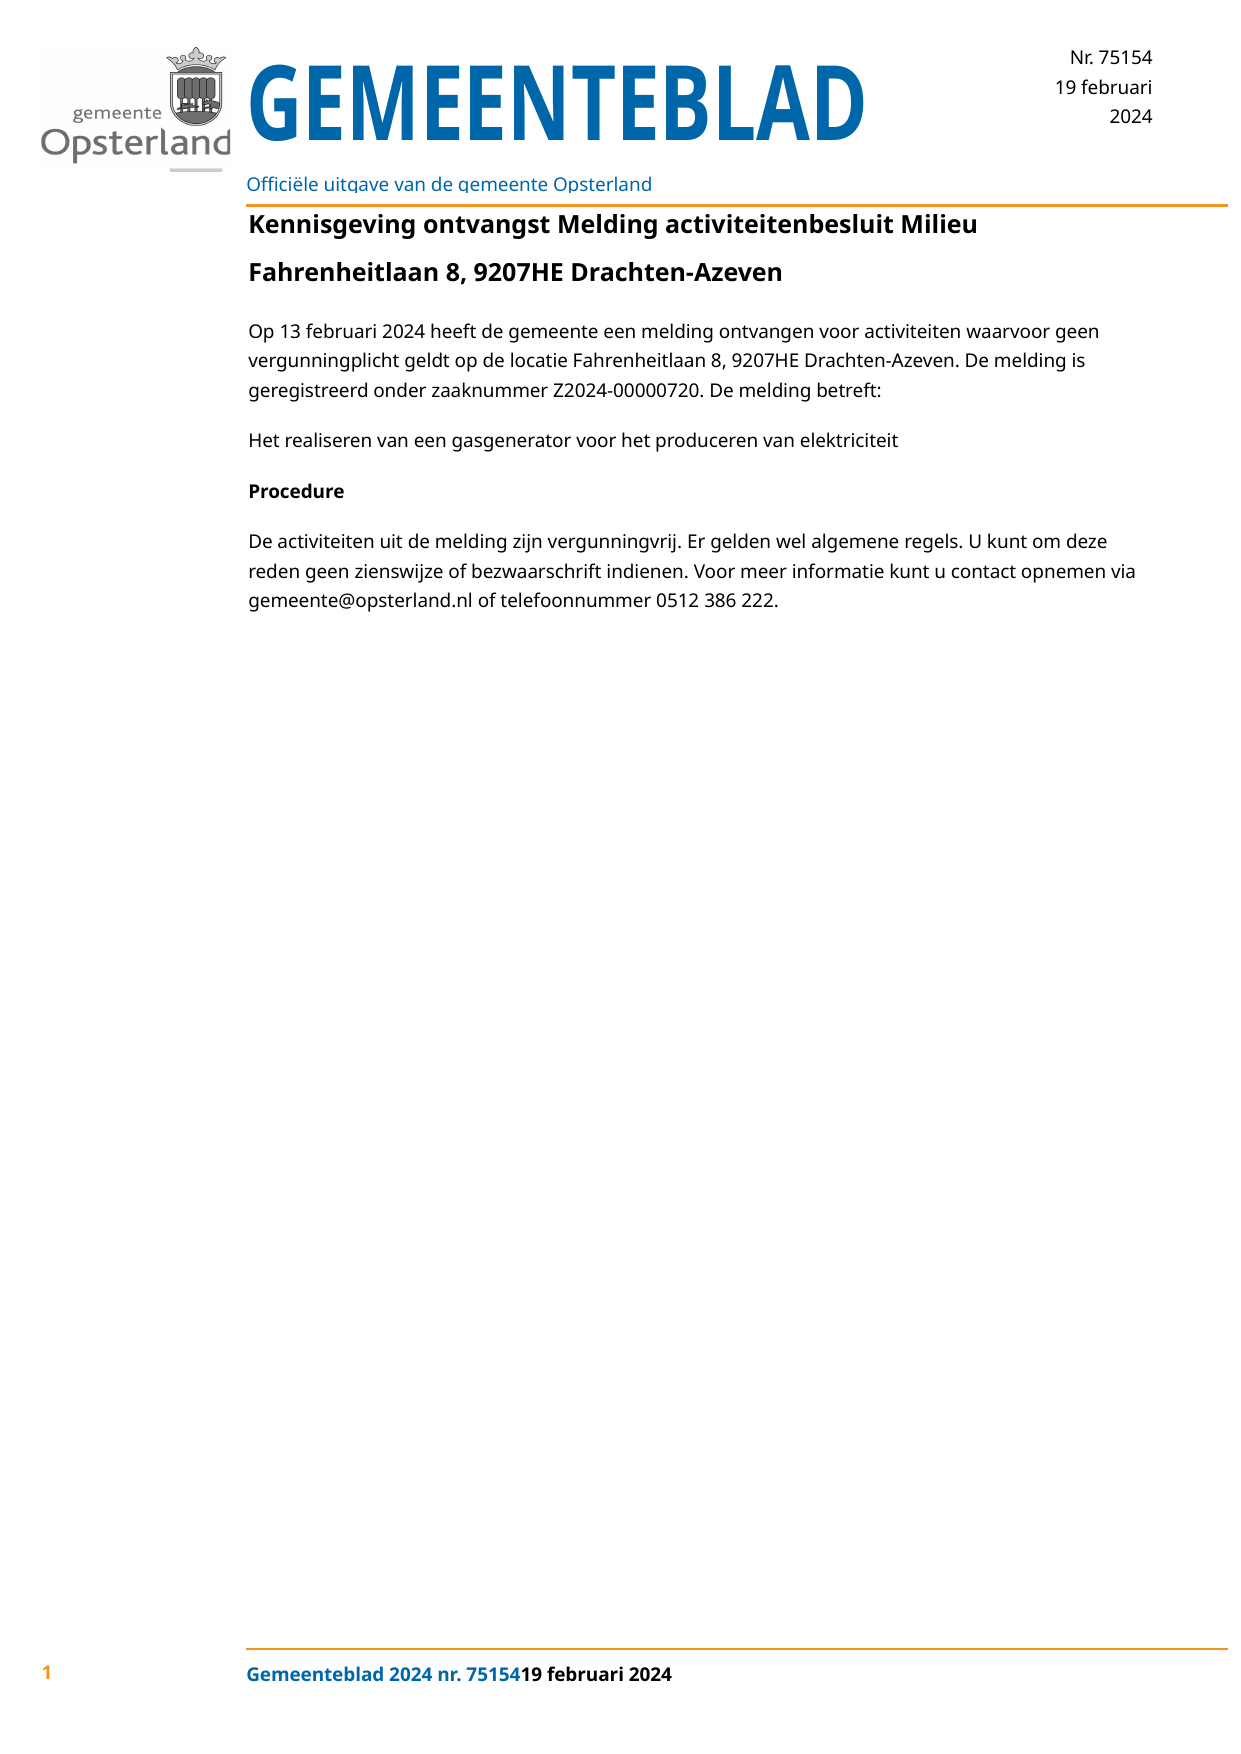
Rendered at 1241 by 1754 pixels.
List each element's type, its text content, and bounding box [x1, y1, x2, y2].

text Op 13 februari 2024 heeft de gemeente een melding ontvangen voor activiteiten waarvoor geen vergunningplicht geldt op de locatie Fahrenheitlaan 8, 9207HE Drachten-Azeven. De melding is geregistreerd onder zaaknummer Z2024-00000720. De melding betreft: [248, 318, 1152, 403]
text De activiteiten uit de melding zijn vergunningvrij. Er gelden wel algemene regels. U kunt om deze reden geen zienswijze of bezwaarschrift indienen. Voor meer informatie kunt u contact opnemen via gemeente@opsterland.nl of telefoonnummer 0512 386 222. [248, 528, 1152, 613]
picture [41, 47, 231, 172]
text Procedure [248, 478, 1152, 504]
text Kennisgeving ontvangst Melding activiteitenbesluit Milieu Fahrenheitlaan 8, 9207HE Drachten-Azeven [248, 207, 1152, 288]
text Het realiseren van een gasgenerator voor het produceren van elektriciteit [248, 427, 1152, 453]
